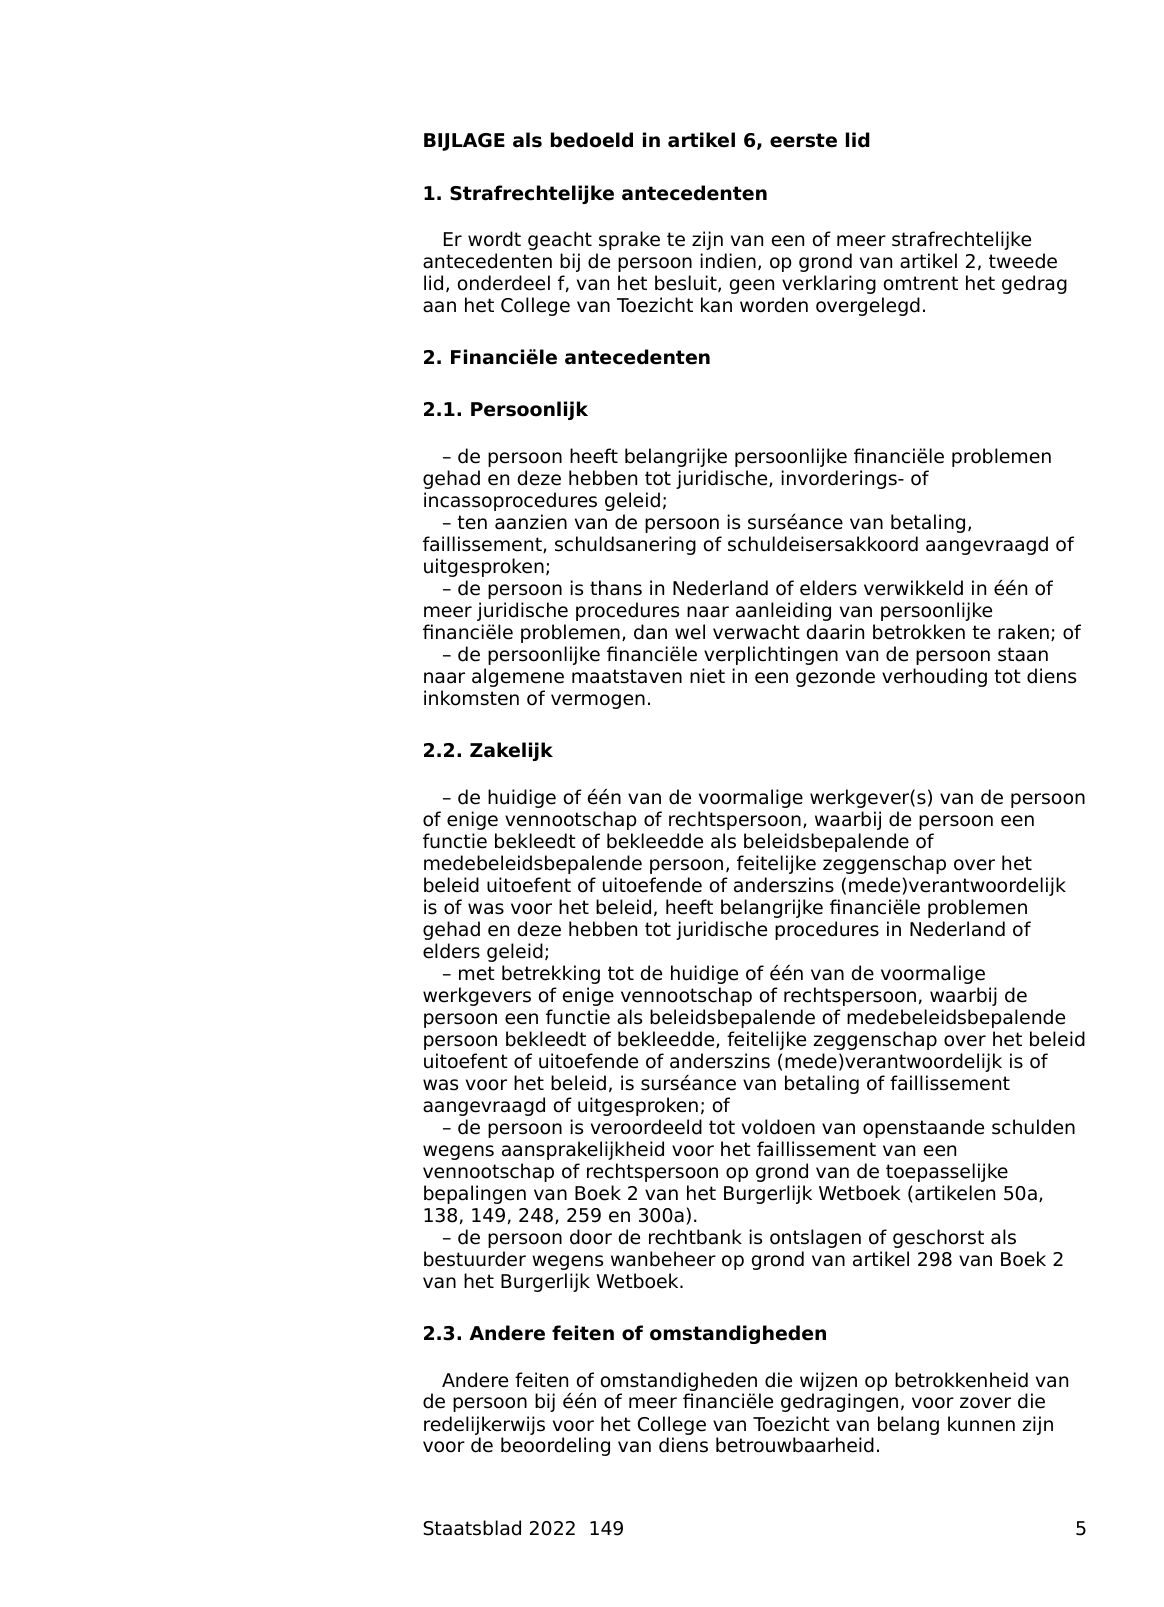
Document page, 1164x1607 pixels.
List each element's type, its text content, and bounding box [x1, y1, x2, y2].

text – ten aanzien van de persoon is surséance van betaling, faillissement, schuldsanering of schuldeisersakkoord aangevraagd of uitgesproken; [422, 512, 1087, 578]
text Er wordt geacht sprake te zijn van een of meer strafrechtelijke antecedenten bij de persoon indien, op grond van artikel 2, tweede lid, onderdeel f, van het besluit, geen verklaring omtrent het gedrag aan het College van Toezicht kan worden overgelegd. [422, 229, 1087, 317]
text – de persoonlijke financiële verplichtingen van de persoon staan naar algemene maatstaven niet in een gezonde verhouding tot diens inkomsten of vermogen. [422, 644, 1087, 710]
text – de huidige of één van de voormalige werkgever(s) van de persoon of enige vennootschap of rechtspersoon, waarbij de persoon een functie bekleedt of bekleedde als beleidsbepalende of medebeleidsbepalende persoon, feitelijke zeggenschap over het beleid uitoefent of uitoefende of anderszins (mede)verantwoordelijk is of was voor het beleid, heeft belangrijke financiële problemen gehad en deze hebben tot juridische procedures in Nederland of elders geleid; [422, 787, 1087, 963]
subtitle 2.3. Andere feiten of omstandigheden [422, 1322, 1087, 1344]
subtitle 2.1. Persoonlijk [422, 399, 1087, 421]
subtitle 2.2. Zakelijk [422, 740, 1087, 762]
text – met betrekking tot de huidige of één van de voormalige werkgevers of enige vennootschap of rechtspersoon, waarbij de persoon een functie als beleidsbepalende of medebeleidsbepalende persoon bekleedt of bekleedde, feitelijke zeggenschap over het beleid uitoefent of uitoefende of anderszins (mede)verantwoordelijk is of was voor het beleid, is surséance van betaling of faillissement aangevraagd of uitgesproken; of [422, 963, 1087, 1117]
subtitle BIJLAGE als bedoeld in artikel 6, eerste lid [422, 130, 1087, 152]
subtitle 1. Strafrechtelijke antecedenten [422, 182, 1087, 204]
text Andere feiten of omstandigheden die wijzen op betrokkenheid van de persoon bij één of meer financiële gedragingen, voor zover die redelijkerwijs voor het College van Toezicht van belang kunnen zijn voor de beoordeling van diens betrouwbaarheid. [422, 1369, 1087, 1457]
text – de persoon is thans in Nederland of elders verwikkeld in één of meer juridische procedures naar aanleiding van persoonlijke financiële problemen, dan wel verwacht daarin betrokken te raken; of [422, 578, 1087, 644]
subtitle 2. Financiële antecedenten [422, 347, 1087, 369]
text – de persoon is veroordeeld tot voldoen van openstaande schulden wegens aansprakelijkheid voor het faillissement van een vennootschap of rechtspersoon op grond van de toepasselijke bepalingen van Boek 2 van het Burgerlijk Wetboek (artikelen 50a, 138, 149, 248, 259 en 300a). [422, 1117, 1087, 1227]
text – de persoon door de rechtbank is ontslagen of geschorst als bestuurder wegens wanbeheer op grond van artikel 298 van Boek 2 van het Burgerlijk Wetboek. [422, 1227, 1087, 1292]
text – de persoon heeft belangrijke persoonlijke financiële problemen gehad en deze hebben tot juridische, invorderings- of incassoprocedures geleid; [422, 446, 1087, 512]
